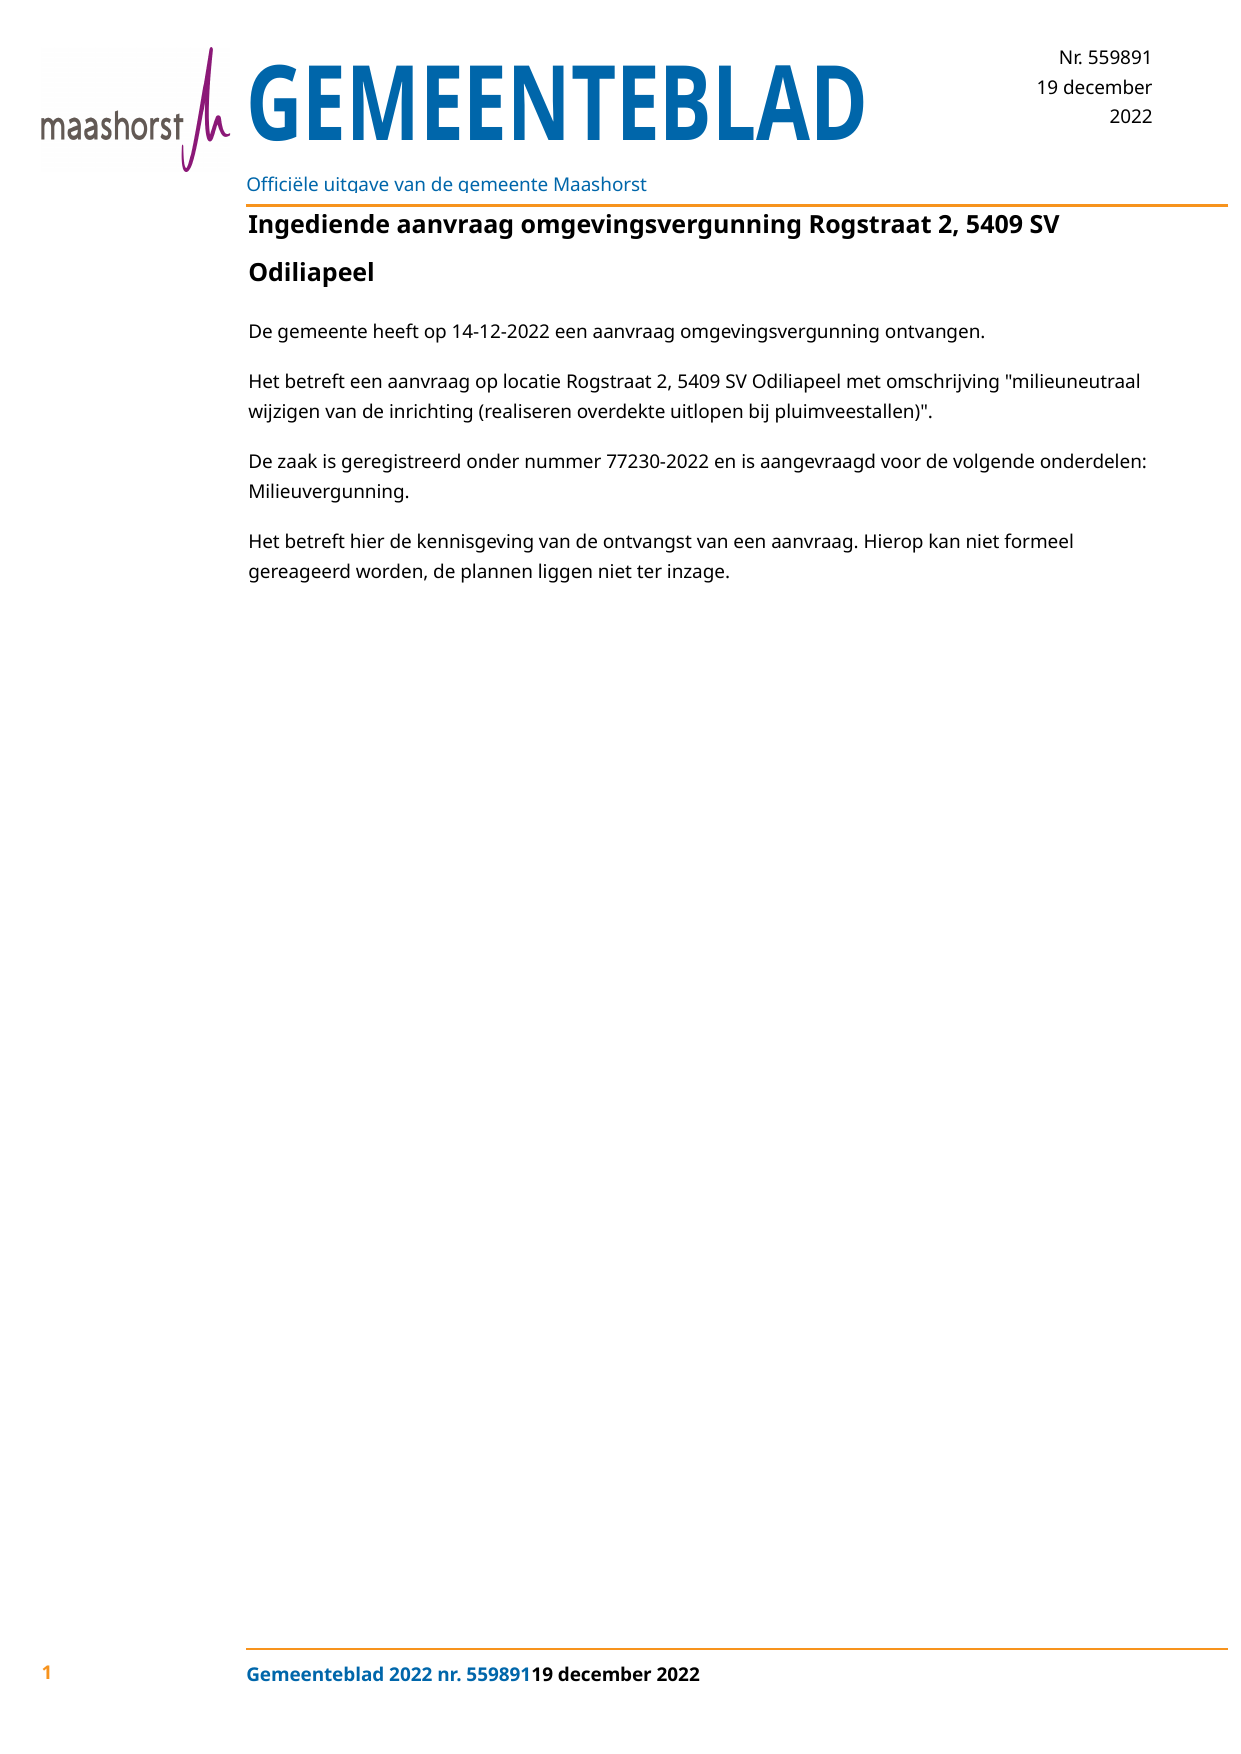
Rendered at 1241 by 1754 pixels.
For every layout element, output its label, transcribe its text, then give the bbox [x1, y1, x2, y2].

text De zaak is geregistreerd onder nummer 77230-2022 en is aangevraagd voor de volgende onderdelen: Milieuvergunning. [248, 448, 1152, 504]
picture [41, 47, 231, 172]
text Ingediende aanvraag omgevingsvergunning Rogstraat 2, 5409 SV Odiliapeel [248, 207, 1152, 288]
text De gemeente heeft op 14-12-2022 een aanvraag omgevingsvergunning ontvangen. [248, 318, 1152, 344]
text Het betreft hier de kennisgeving van de ontvangst van een aanvraag. Hierop kan niet formeel gereageerd worden, de plannen liggen niet ter inzage. [248, 528, 1152, 584]
text Het betreft een aanvraag op locatie Rogstraat 2, 5409 SV Odiliapeel met omschrijving "milieuneutraal wijzigen van de inrichting (realiseren overdekte uitlopen bij pluimveestallen)". [248, 368, 1152, 424]
